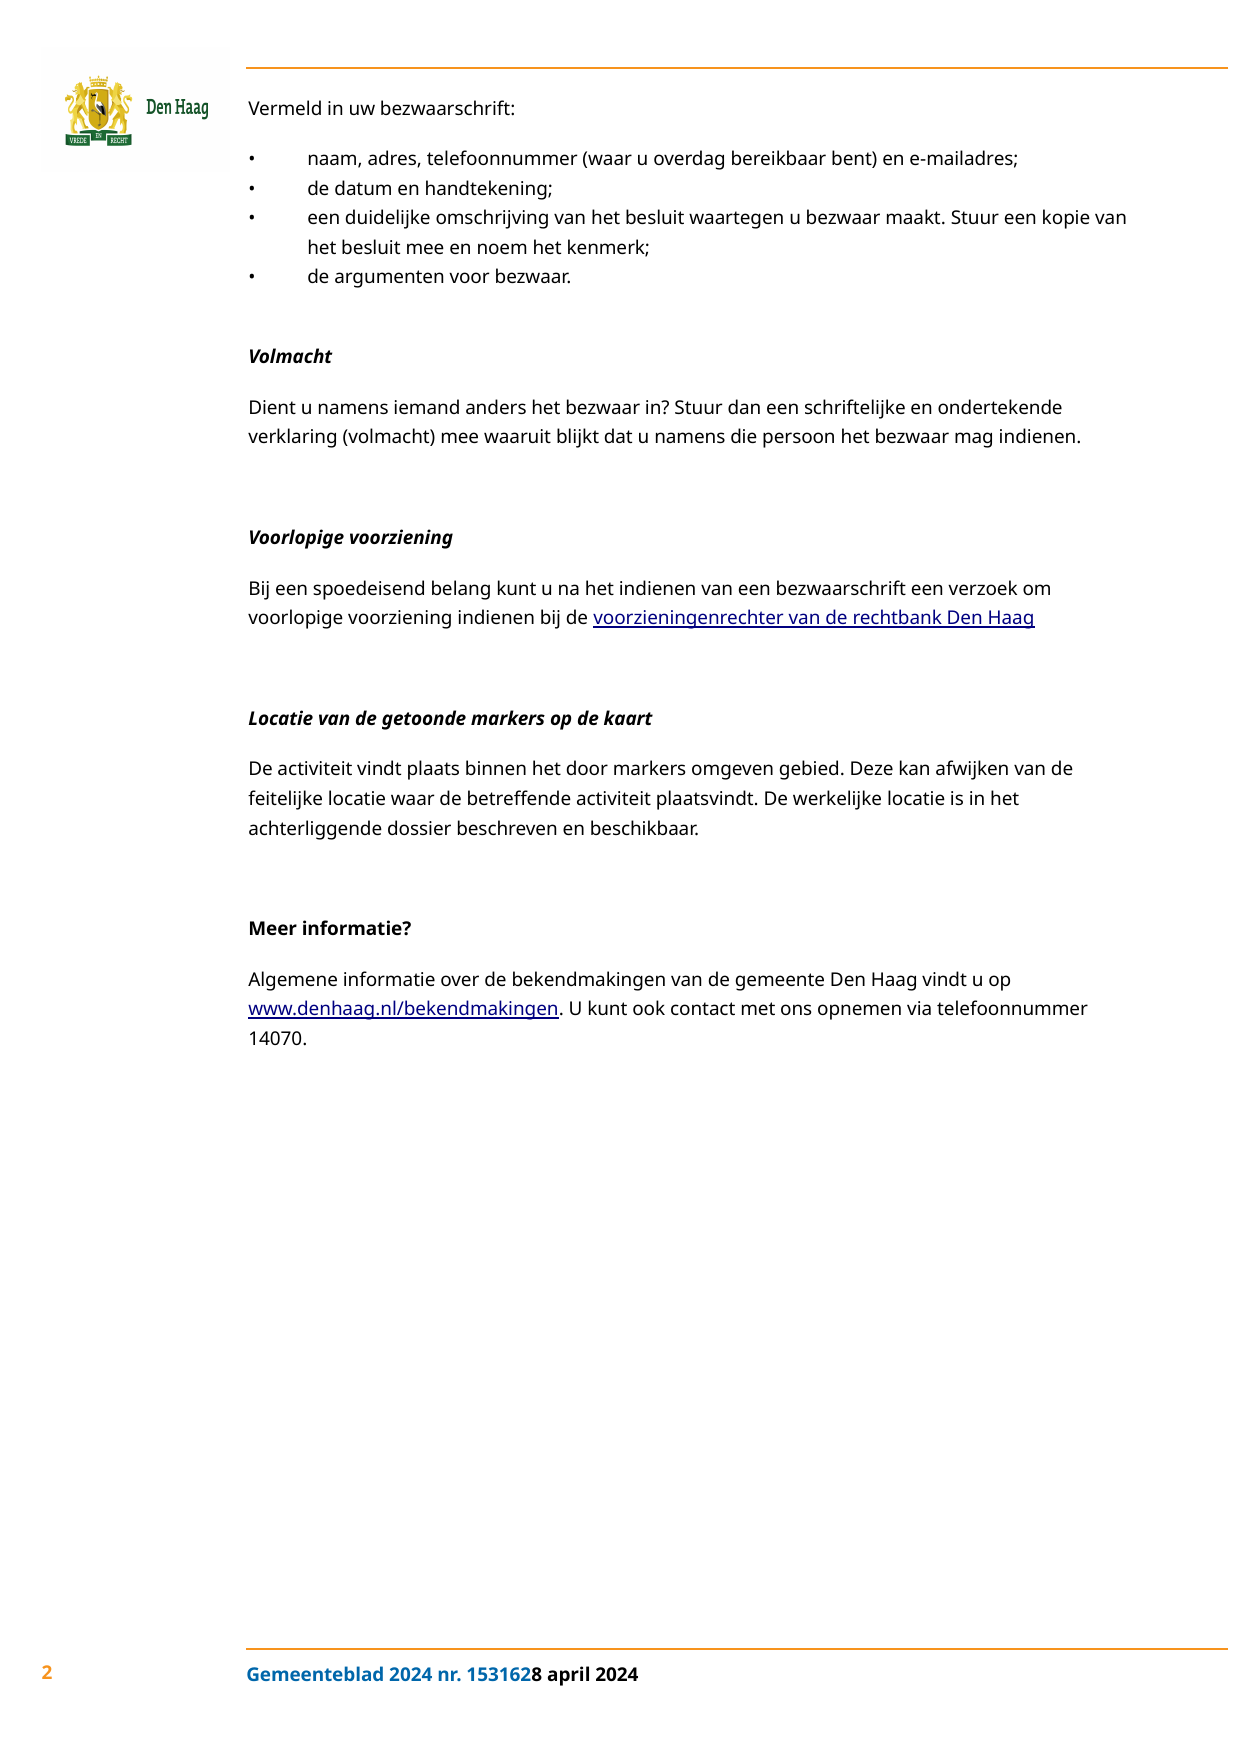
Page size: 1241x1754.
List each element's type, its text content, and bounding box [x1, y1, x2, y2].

list naam, adres, telefoonnummer (waar u overdag bereikbaar bent) en e-mailadres; [248, 145, 1152, 171]
text Dient u namens iemand anders het bezwaar in? Stuur dan een schriftelijke en ondertekende verklaring (volmacht) mee waaruit blijkt dat u namens die persoon het bezwaar mag indienen. [248, 394, 1152, 449]
text Volmacht [248, 343, 1152, 369]
list de argumenten voor bezwaar. [248, 263, 1152, 289]
text Meer informatie? [248, 916, 1152, 941]
list de datum en handtekening; [248, 175, 1152, 201]
text De activiteit vindt plaats binnen het door markers omgeven gebied. Deze kan afwijken van de feitelijke locatie waar de betreffende activiteit plaatsvindt. De werkelijke locatie is in het achterliggende dossier beschreven en beschikbaar. [248, 756, 1152, 841]
picture [41, 47, 231, 172]
text Algemene informatie over de bekendmakingen van de gemeente Den Haag vindt u op www.denhaag.nl/bekendmakingen. U kunt ook contact met ons opnemen via telefoonnummer 14070. [248, 966, 1152, 1051]
list een duidelijke omschrijving van het besluit waartegen u bezwaar maakt. Stuur een kopie van het besluit mee en noem het kenmerk; [248, 204, 1152, 260]
text Voorlopige voorziening [248, 524, 1152, 550]
text Locatie van de getoonde markers op de kaart [248, 705, 1152, 731]
text Vermeld in uw bezwaarschrift: [248, 95, 1152, 121]
text Bij een spoedeisend belang kunt u na het indienen van een bezwaarschrift een verzoek om voorlopige voorziening indienen bij de voorzieningenrechter van de rechtbank Den Haag [248, 575, 1152, 630]
